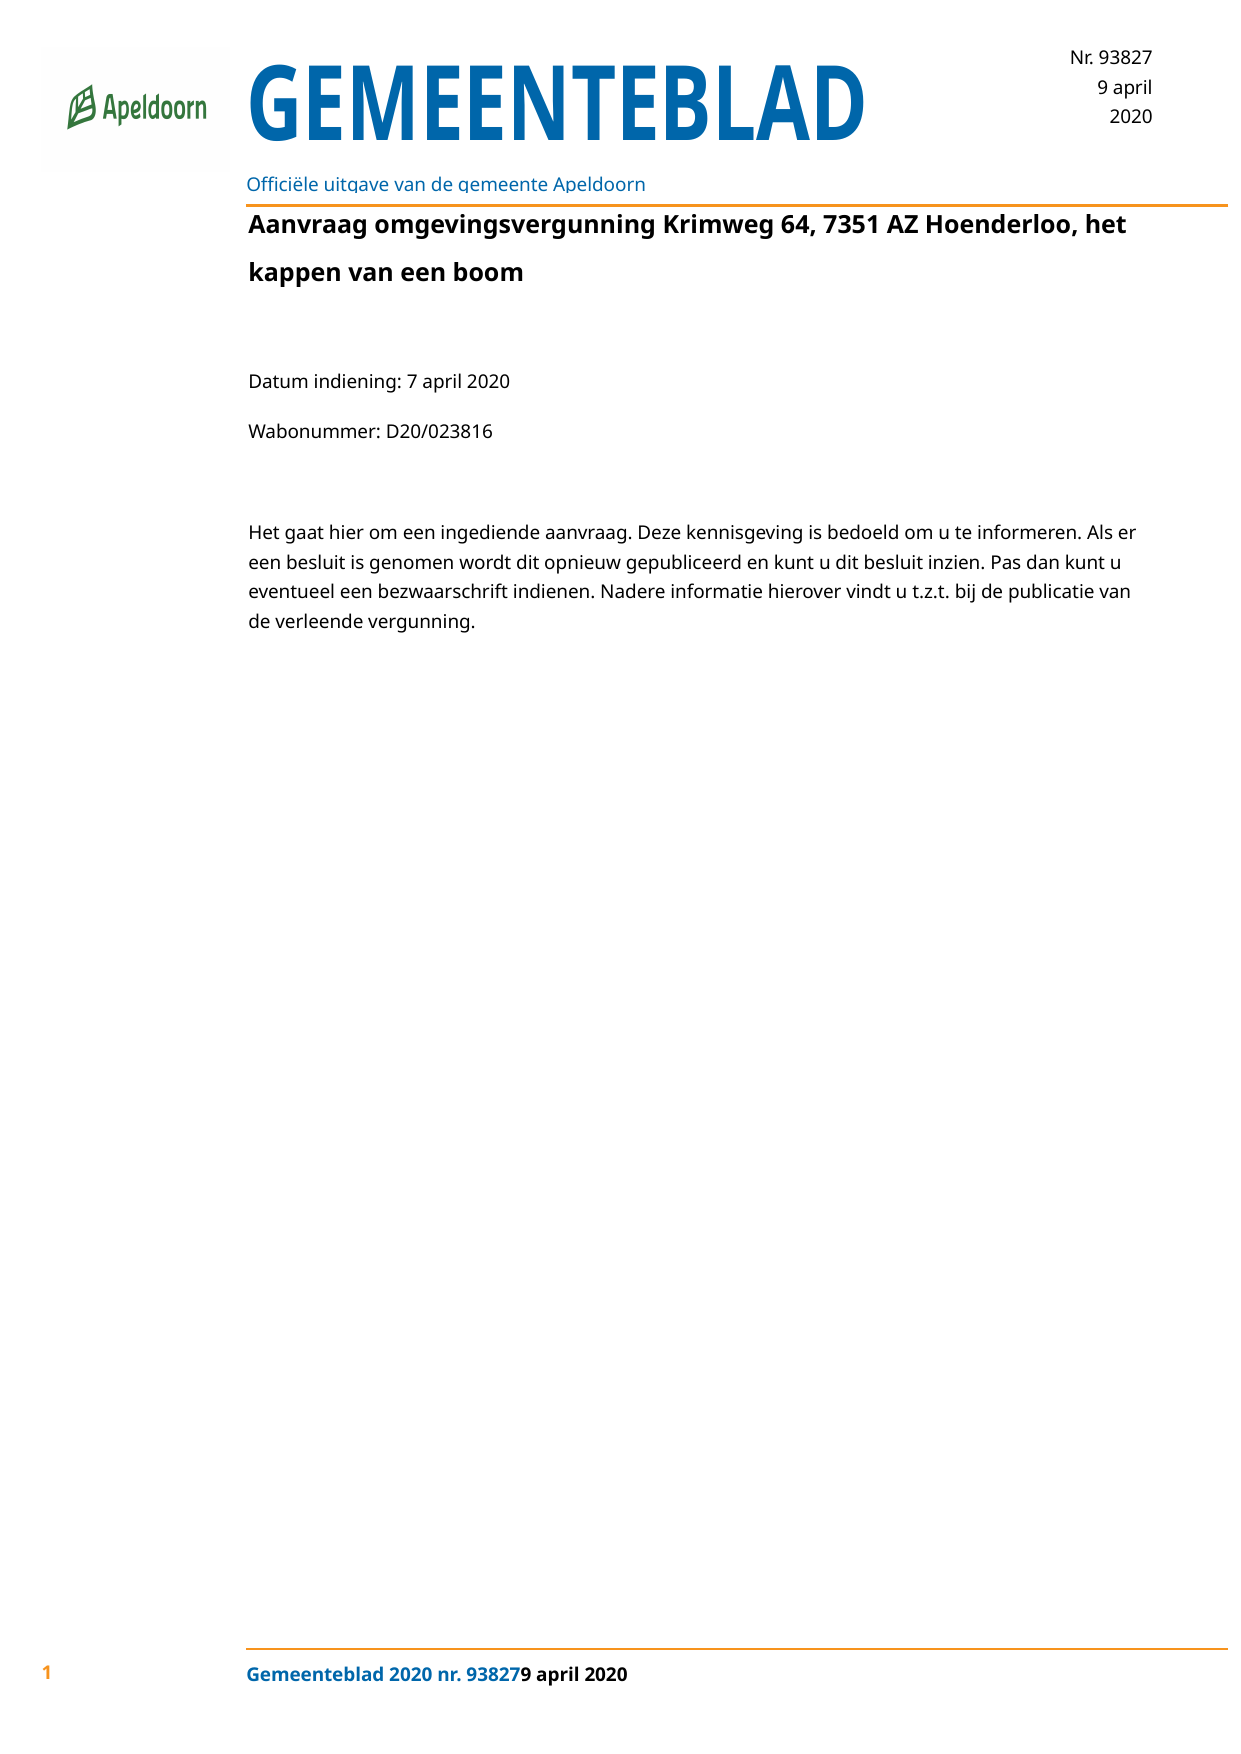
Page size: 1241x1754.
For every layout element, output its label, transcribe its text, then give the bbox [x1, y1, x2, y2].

text Datum indiening: 7 april 2020 [248, 368, 1152, 394]
picture [41, 47, 231, 172]
text Aanvraag omgevingsvergunning Krimweg 64, 7351 AZ Hoenderloo, het kappen van een boom [248, 207, 1152, 288]
text Wabonummer: D20/023816 [248, 419, 1152, 444]
text Het gaat hier om een ingediende aanvraag. Deze kennisgeving is bedoeld om u te informeren. Als er een besluit is genomen wordt dit opnieuw gepubliceerd en kunt u dit besluit inzien. Pas dan kunt u eventueel een bezwaarschrift indienen. Nadere informatie hierover vindt u t.z.t. bij de publicatie van de verleende vergunning. [248, 519, 1152, 634]
